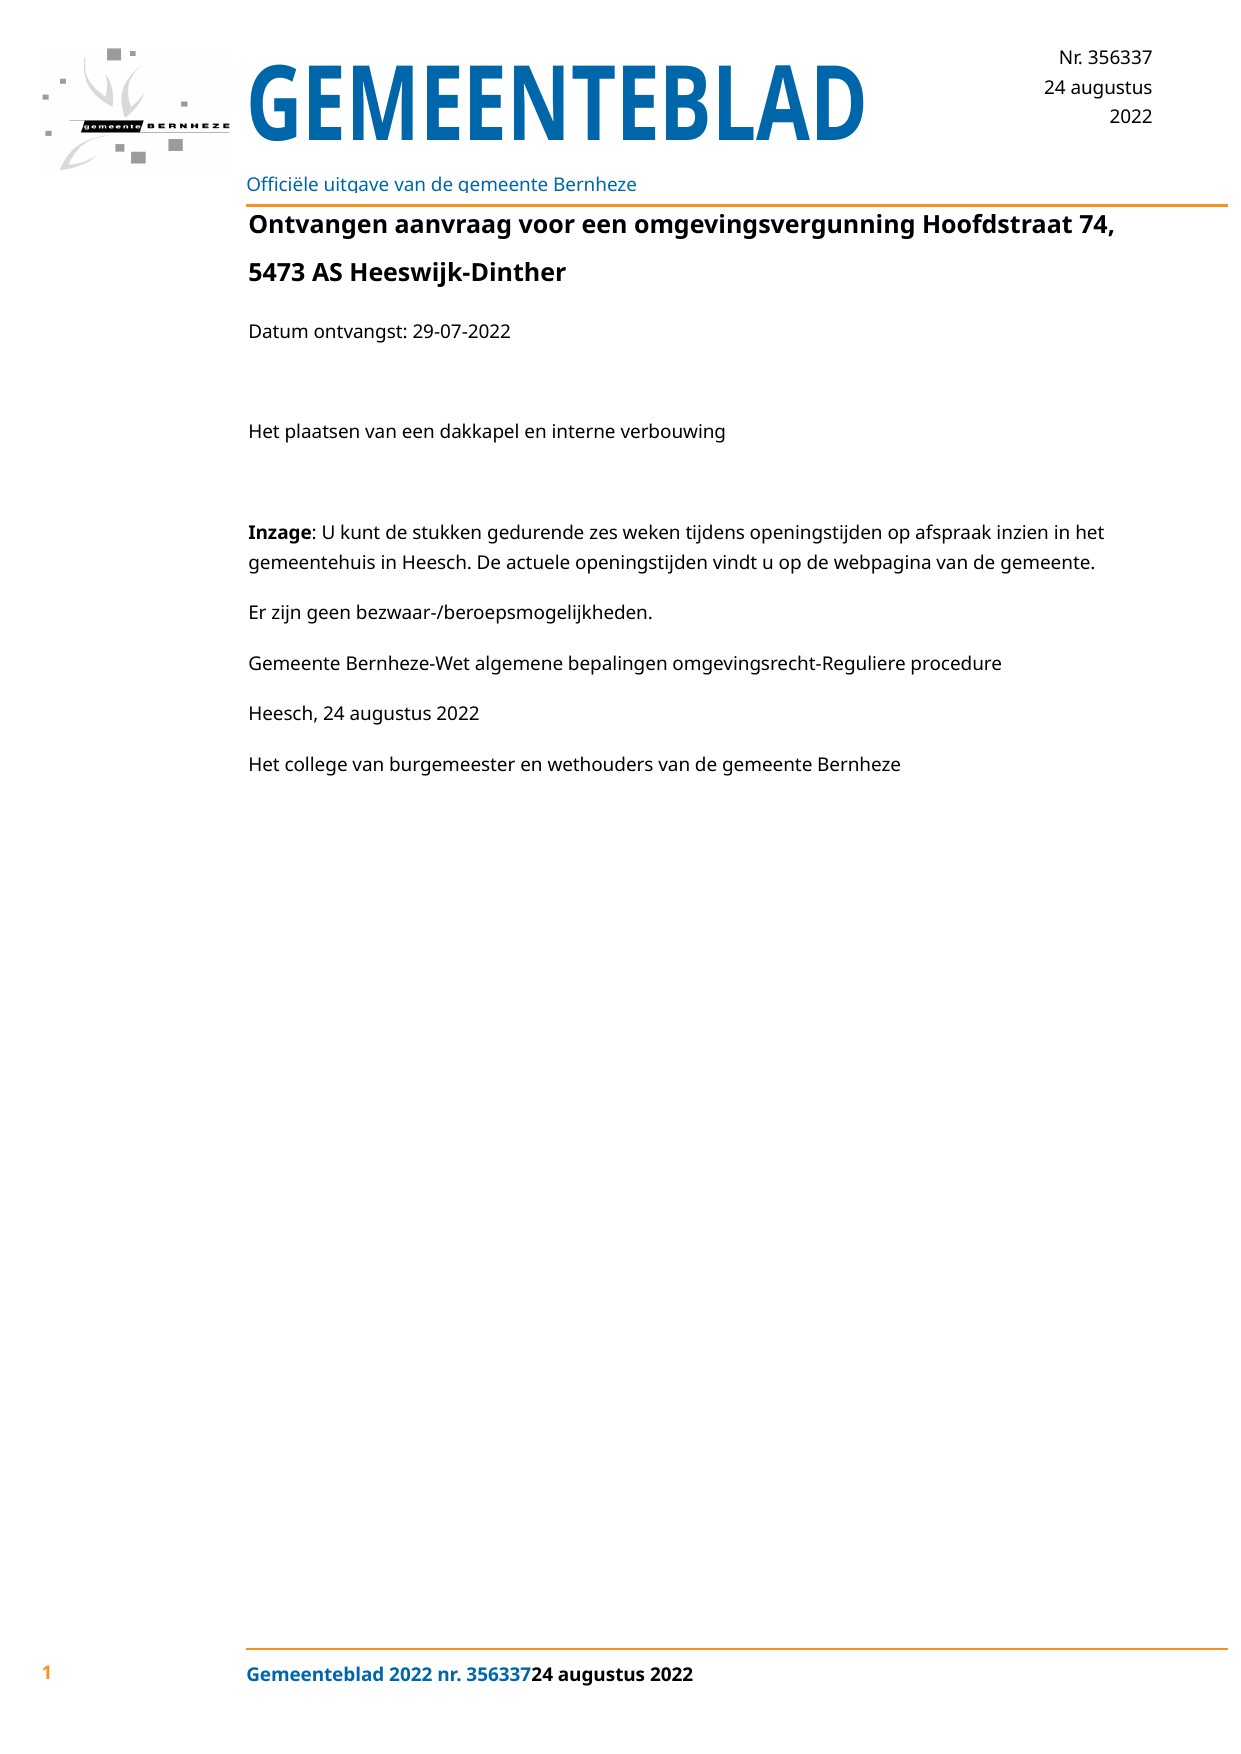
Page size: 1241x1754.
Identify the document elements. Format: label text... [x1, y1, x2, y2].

text Het plaatsen van een dakkapel en interne verbouwing [248, 419, 1152, 444]
text Datum ontvangst: 29-07-2022 [248, 318, 1152, 344]
text Heesch, 24 augustus 2022 [248, 700, 1152, 726]
text Inzage: U kunt de stukken gedurende zes weken tijdens openingstijden op afspraak inzien in het gemeentehuis in Heesch. De actuele openingstijden vindt u op de webpagina van de gemeente. [248, 519, 1152, 575]
text Er zijn geen bezwaar-/beroepsmogelijkheden. [248, 599, 1152, 625]
picture [41, 47, 231, 172]
text Het college van burgemeester en wethouders van de gemeente Bernheze [248, 751, 1152, 777]
text Ontvangen aanvraag voor een omgevingsvergunning Hoofdstraat 74, 5473 AS Heeswijk-Dinther [248, 207, 1152, 288]
text Gemeente Bernheze-Wet algemene bepalingen omgevingsrecht-Reguliere procedure [248, 650, 1152, 676]
